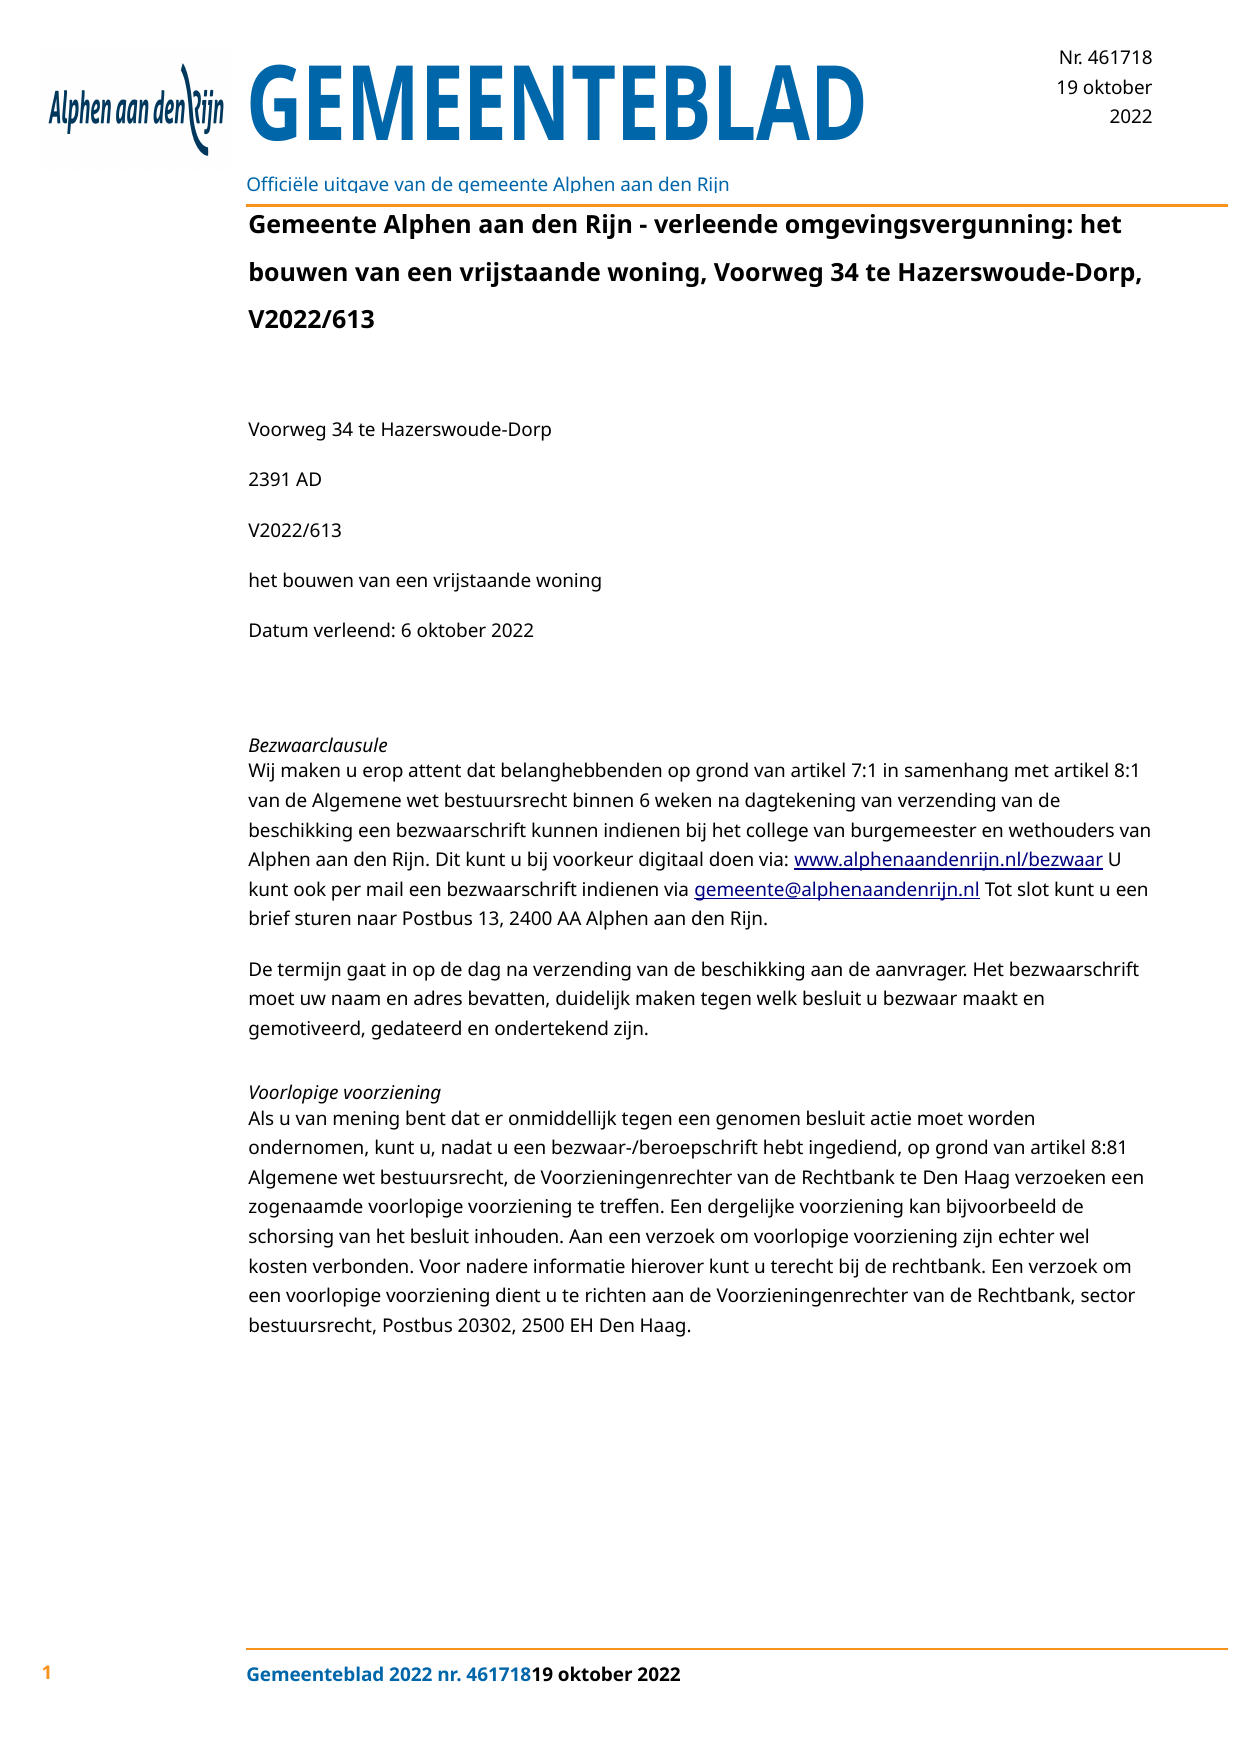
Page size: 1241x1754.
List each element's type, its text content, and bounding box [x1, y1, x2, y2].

text Wij maken u erop attent dat belanghebbenden op grond van artikel 7:1 in samenhang met artikel 8:1 van de Algemene wet bestuursrecht binnen 6 weken na dagtekening van verzending van de beschikking een bezwaarschrift kunnen indienen bij het college van burgemeester en wethouders van Alphen aan den Rijn. Dit kunt u bij voorkeur digitaal doen via: www.alphenaandenrijn.nl/bezwaar U kunt ook per mail een bezwaarschrift indienen via gemeente@alphenaandenrijn.nl Tot slot kunt u een brief sturen naar Postbus 13, 2400 AA Alphen aan den Rijn. [248, 758, 1152, 931]
text De termijn gaat in op de dag na verzending van de beschikking aan de aanvrager. Het bezwaarschrift moet uw naam en adres bevatten, duidelijk maken tegen welk besluit u bezwaar maakt en gemotiveerd, gedateerd en ondertekend zijn. [248, 956, 1152, 1041]
text Gemeente Alphen aan den Rijn - verleende omgevingsvergunning: het bouwen van een vrijstaande woning, Voorweg 34 te Hazerswoude-Dorp, V2022/613 [248, 207, 1152, 336]
text Bezwaarclausule [248, 732, 1152, 758]
text 2391 AD [248, 466, 1152, 492]
text V2022/613 [248, 517, 1152, 542]
picture [41, 47, 231, 172]
text het bouwen van een vrijstaande woning [248, 567, 1152, 593]
text Voorweg 34 te Hazerswoude-Dorp [248, 416, 1152, 442]
text Als u van mening bent dat er onmiddellijk tegen een genomen besluit actie moet worden ondernomen, kunt u, nadat u een bezwaar-/beroepschrift hebt ingediend, op grond van artikel 8:81 Algemene wet bestuursrecht, de Voorzieningenrechter van de Rechtbank te Den Haag verzoeken een zogenaamde voorlopige voorziening te treffen. Een dergelijke voorziening kan bijvoorbeeld de schorsing van het besluit inhouden. Aan een verzoek om voorlopige voorziening zijn echter wel kosten verbonden. Voor nadere informatie hierover kunt u terecht bij de rechtbank. Een verzoek om een voorlopige voorziening dient u te richten aan de Voorzieningenrechter van de Rechtbank, sector bestuursrecht, Postbus 20302, 2500 EH Den Haag. [248, 1105, 1152, 1338]
text Voorlopige voorziening [248, 1079, 1152, 1105]
text Datum verleend: 6 oktober 2022 [248, 618, 1152, 643]
